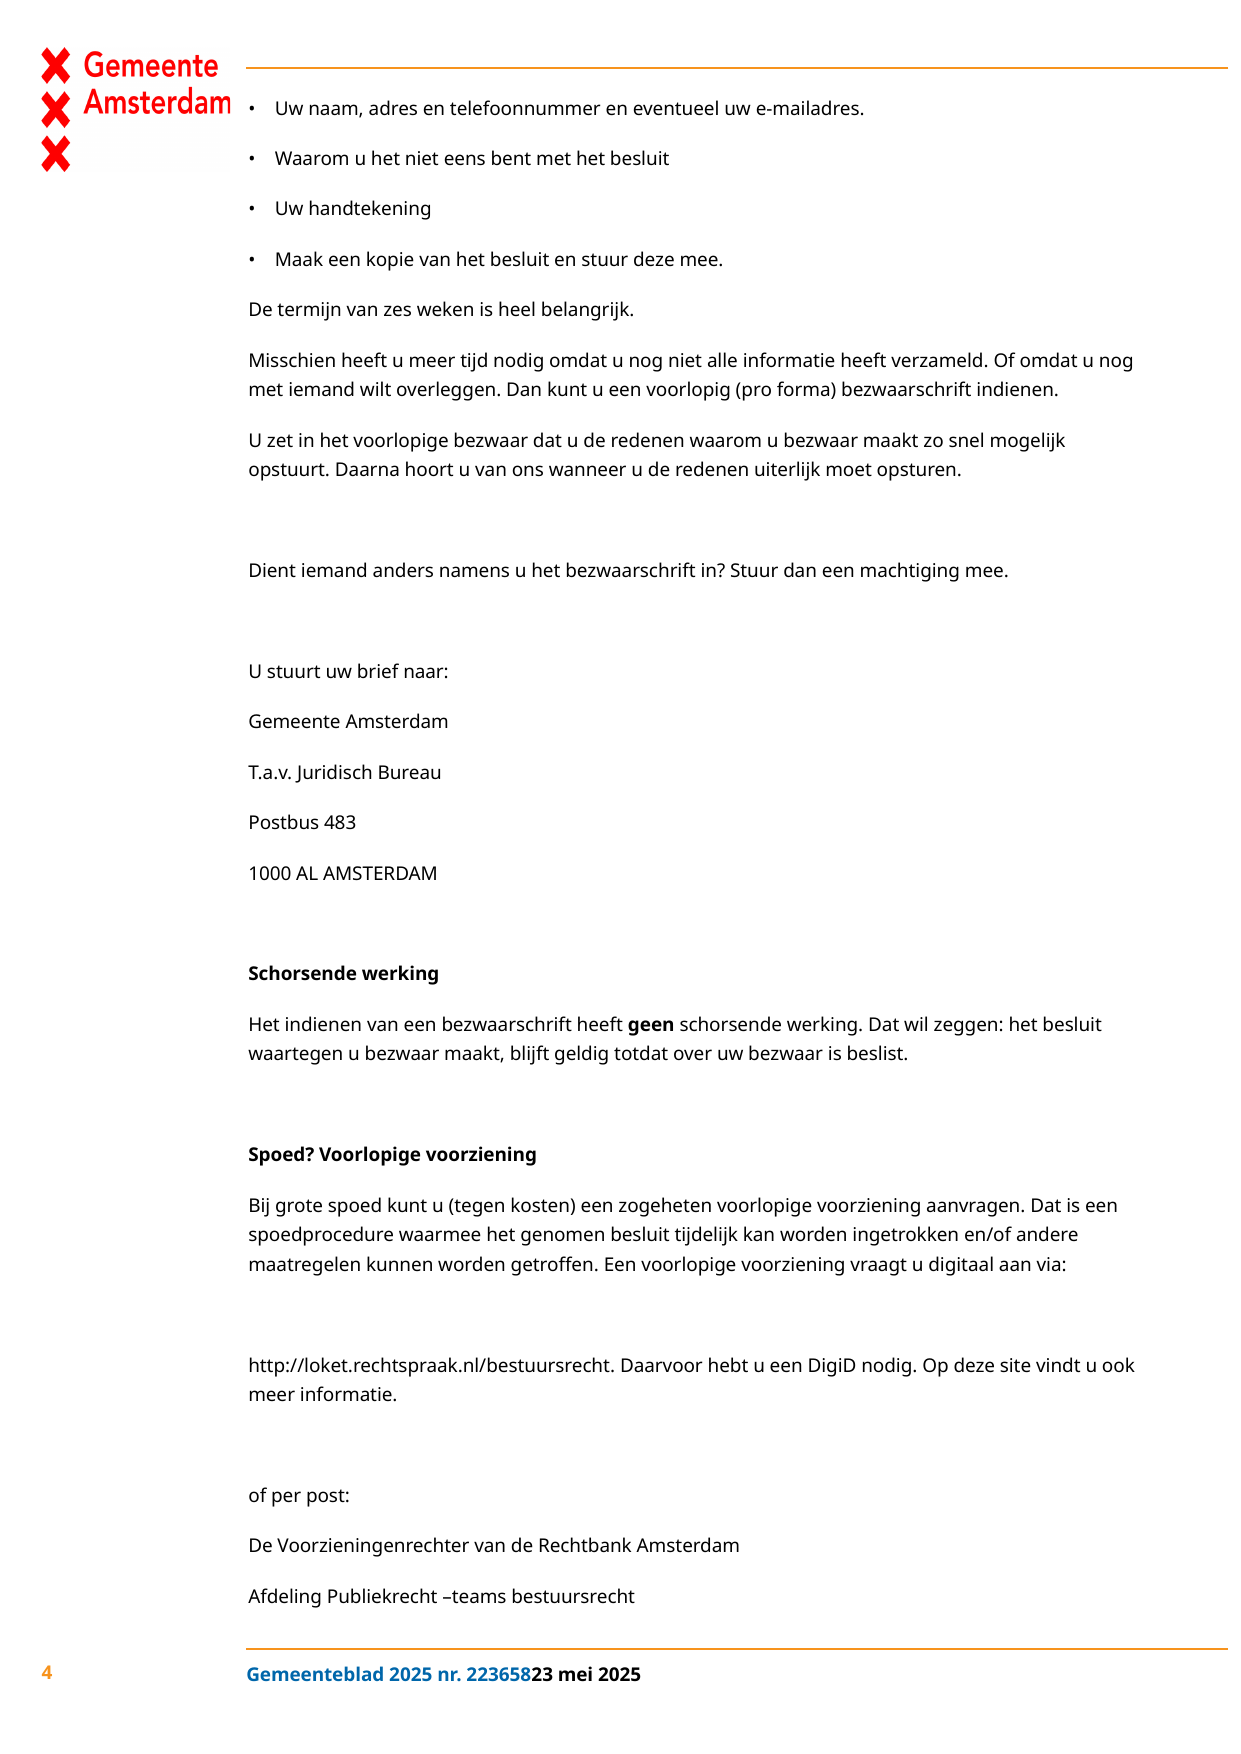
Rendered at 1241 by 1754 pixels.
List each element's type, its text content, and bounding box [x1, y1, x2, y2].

text U zet in het voorlopige bezwaar dat u de redenen waarom u bezwaar maakt zo snel mogelijk opstuurt. Daarna hoort u van ons wanneer u de redenen uiterlijk moet opsturen. [248, 427, 1152, 482]
text • Uw handtekening [248, 196, 1152, 221]
picture [41, 47, 231, 172]
text Dient iemand anders namens u het bezwaarschrift in? Stuur dan een machtiging mee. [248, 557, 1152, 583]
text of per post: [248, 1482, 1152, 1508]
text Postbus 483 [248, 809, 1152, 835]
text Bij grote spoed kunt u (tegen kosten) een zogeheten voorlopige voorziening aanvragen. Dat is een spoedprocedure waarmee het genomen besluit tijdelijk kan worden ingetrokken en/of andere maatregelen kunnen worden getroffen. Een voorlopige voorziening vraagt u digitaal aan via: [248, 1192, 1152, 1277]
text De Voorzieningenrechter van de Rechtbank Amsterdam [248, 1533, 1152, 1558]
text • Maak een kopie van het besluit en stuur deze mee. [248, 246, 1152, 272]
text 1000 AL AMSTERDAM [248, 860, 1152, 886]
text U stuurt uw brief naar: [248, 658, 1152, 684]
text • Uw naam, adres en telefoonnummer en eventueel uw e-mailadres. [248, 95, 1152, 121]
text Schorsende werking [248, 961, 1152, 986]
text http://loket.rechtspraak.nl/bestuursrecht. Daarvoor hebt u een DigiD nodig. Op deze site vindt u ook meer informatie. [248, 1352, 1152, 1407]
text Spoed? Voorlopige voorziening [248, 1141, 1152, 1167]
text Gemeente Amsterdam [248, 708, 1152, 734]
text Afdeling Publiekrecht –teams bestuursrecht [248, 1583, 1152, 1609]
text Het indienen van een bezwaarschrift heeft geen schorsende werking. Dat wil zeggen: het besluit waartegen u bezwaar maakt, blijft geldig totdat over uw bezwaar is beslist. [248, 1011, 1152, 1066]
text • Waarom u het niet eens bent met het besluit [248, 145, 1152, 171]
text Misschien heeft u meer tijd nodig omdat u nog niet alle informatie heeft verzameld. Of omdat u nog met iemand wilt overleggen. Dan kunt u een voorlopig (pro forma) bezwaarschrift indienen. [248, 347, 1152, 402]
text De termijn van zes weken is heel belangrijk. [248, 296, 1152, 322]
text T.a.v. Juridisch Bureau [248, 759, 1152, 785]
